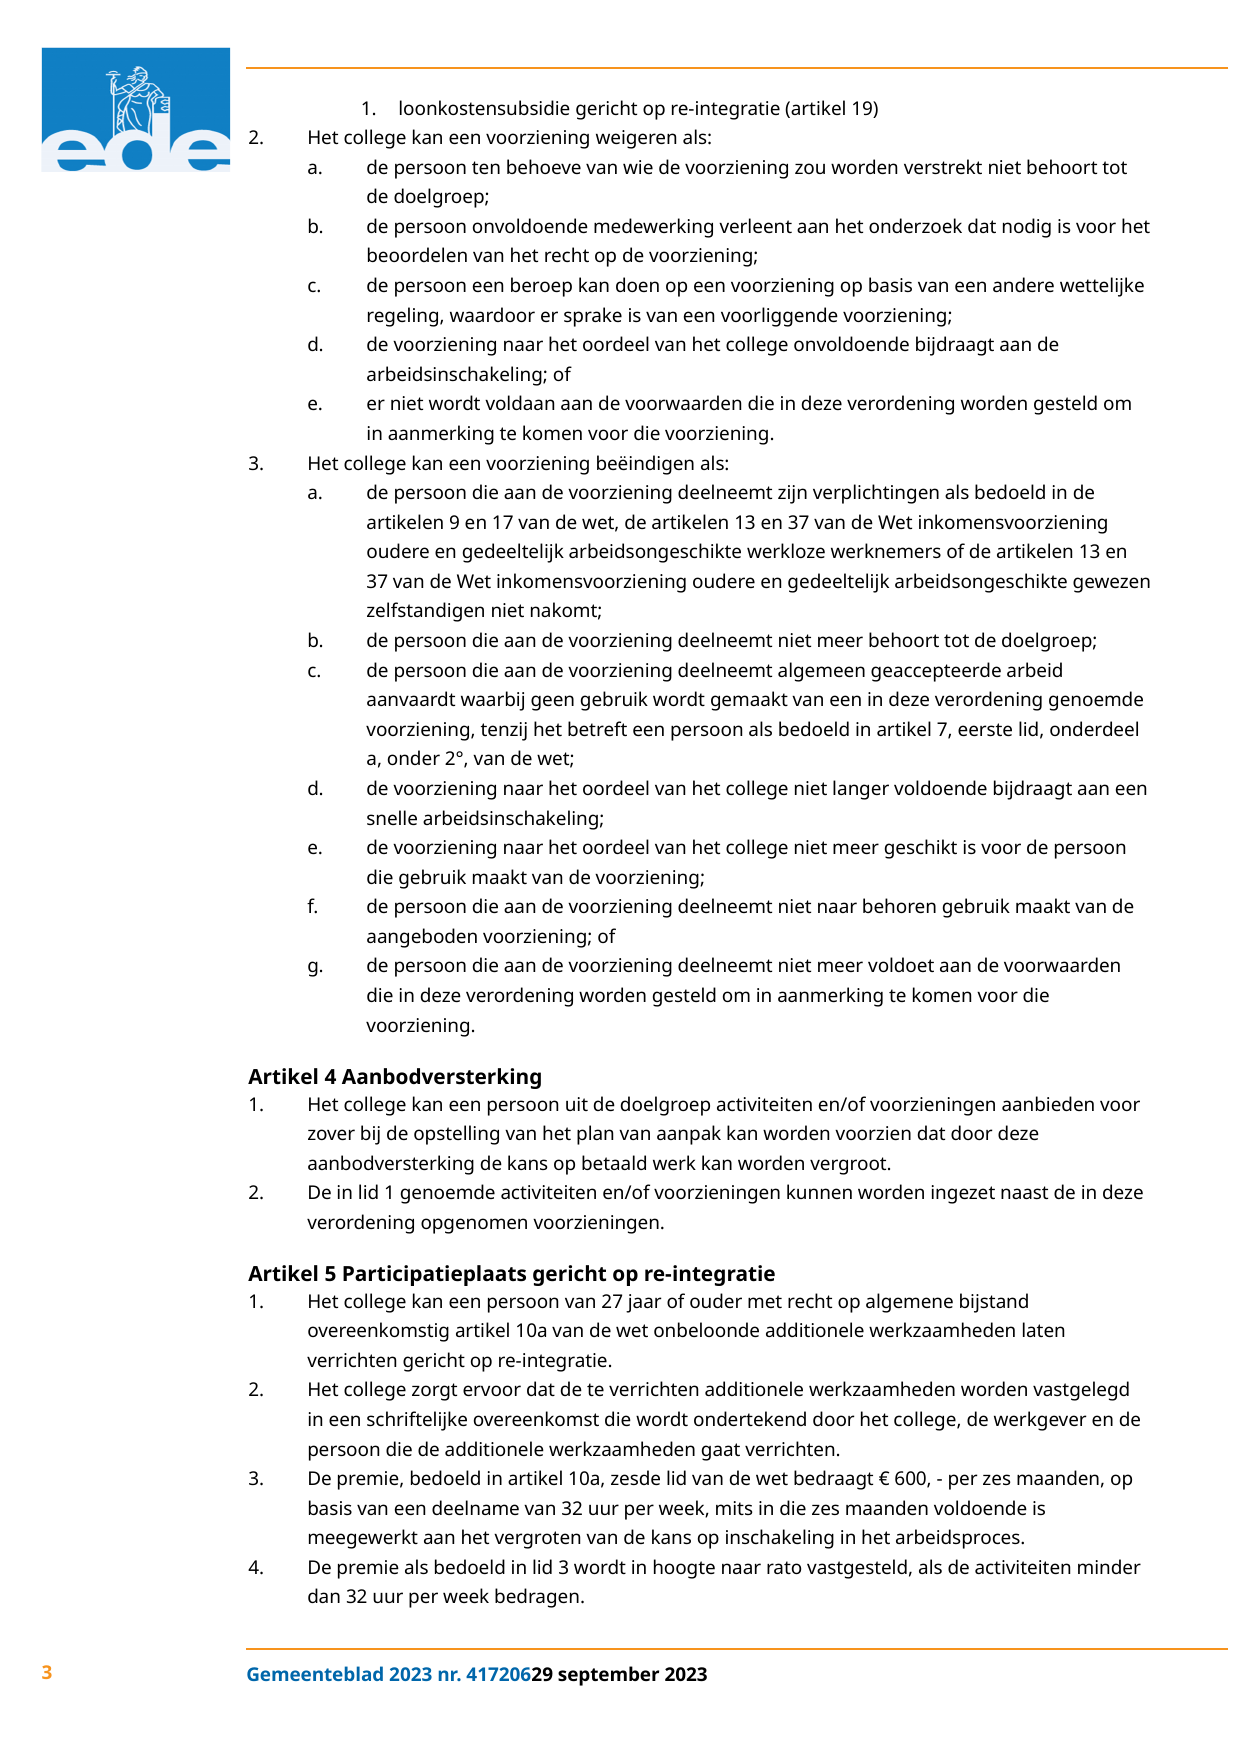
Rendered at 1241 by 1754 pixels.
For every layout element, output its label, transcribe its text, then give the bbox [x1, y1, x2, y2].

list de persoon die aan de voorziening deelneemt niet meer voldoet aan de voorwaarden die in deze verordening worden gesteld om in aanmerking te komen voor die voorziening. [307, 953, 1152, 1038]
list de persoon onvoldoende medewerking verleent aan het onderzoek dat nodig is voor het beoordelen van het recht op de voorziening; [307, 213, 1152, 268]
list Het college kan een voorziening weigeren als: [248, 124, 1152, 150]
list loonkostensubsidie gericht op re-integratie (artikel 19) [361, 95, 1152, 121]
list Het college kan een voorziening beëindigen als: [248, 450, 1152, 476]
text Artikel 4 Aanbodversterking [248, 1062, 1152, 1091]
list De in lid 1 genoemde activiteiten en/of voorzieningen kunnen worden ingezet naast de in deze verordening opgenomen voorzieningen. [248, 1179, 1152, 1235]
list de persoon die aan de voorziening deelneemt niet meer behoort tot de doelgroep; [307, 627, 1152, 653]
list Het college kan een persoon van 27 jaar of ouder met recht op algemene bijstand overeenkomstig artikel 10a van de wet onbeloonde additionele werkzaamheden laten verrichten gericht op re-integratie. [248, 1288, 1152, 1373]
list Het college kan een persoon uit de doelgroep activiteiten en/of voorzieningen aanbieden voor zover bij de opstelling van het plan van aanpak kan worden voorzien dat door deze aanbodversterking de kans op betaald werk kan worden vergroot. [248, 1091, 1152, 1176]
list de voorziening naar het oordeel van het college onvoldoende bijdraagt aan de arbeidsinschakeling; of [307, 331, 1152, 387]
list de persoon die aan de voorziening deelneemt niet naar behoren gebruik maakt van de aangeboden voorziening; of [307, 893, 1152, 949]
text Artikel 5 Participatieplaats gericht op re-integratie [248, 1259, 1152, 1288]
list de persoon ten behoeve van wie de voorziening zou worden verstrekt niet behoort tot de doelgroep; [307, 154, 1152, 209]
list Het college zorgt ervoor dat de te verrichten additionele werkzaamheden worden vastgelegd in een schriftelijke overeenkomst die wordt ondertekend door het college, de werkgever en de persoon die de additionele werkzaamheden gaat verrichten. [248, 1377, 1152, 1462]
list de voorziening naar het oordeel van het college niet meer geschikt is voor de persoon die gebruik maakt van de voorziening; [307, 834, 1152, 890]
list er niet wordt voldaan aan de voorwaarden die in deze verordening worden gesteld om in aanmerking te komen voor die voorziening. [307, 391, 1152, 446]
list De premie als bedoeld in lid 3 wordt in hoogte naar rato vastgesteld, als de activiteiten minder dan 32 uur per week bedragen. [248, 1554, 1152, 1609]
list de persoon die aan de voorziening deelneemt algemeen geaccepteerde arbeid aanvaardt waarbij geen gebruik wordt gemaakt van een in deze verordening genoemde voorziening, tenzij het betreft een persoon als bedoeld in artikel 7, eerste lid, onderdeel a, onder 2°, van de wet; [307, 657, 1152, 771]
list de persoon die aan de voorziening deelneemt zijn verplichtingen als bedoeld in de artikelen 9 en 17 van de wet, de artikelen 13 en 37 van de Wet inkomensvoorziening oudere en gedeeltelijk arbeidsongeschikte werkloze werknemers of de artikelen 13 en 37 van de Wet inkomensvoorziening oudere en gedeeltelijk arbeidsongeschikte gewezen zelfstandigen niet nakomt; [307, 479, 1152, 623]
list de voorziening naar het oordeel van het college niet langer voldoende bijdraagt aan een snelle arbeidsinschakeling; [307, 775, 1152, 831]
picture [41, 47, 231, 172]
list De premie, bedoeld in artikel 10a, zesde lid van de wet bedraagt € 600, - per zes maanden, op basis van een deelname van 32 uur per week, mits in die zes maanden voldoende is meegewerkt aan het vergroten van de kans op inschakeling in het arbeidsproces. [248, 1465, 1152, 1550]
list de persoon een beroep kan doen op een voorziening op basis van een andere wettelijke regeling, waardoor er sprake is van een voorliggende voorziening; [307, 272, 1152, 328]
